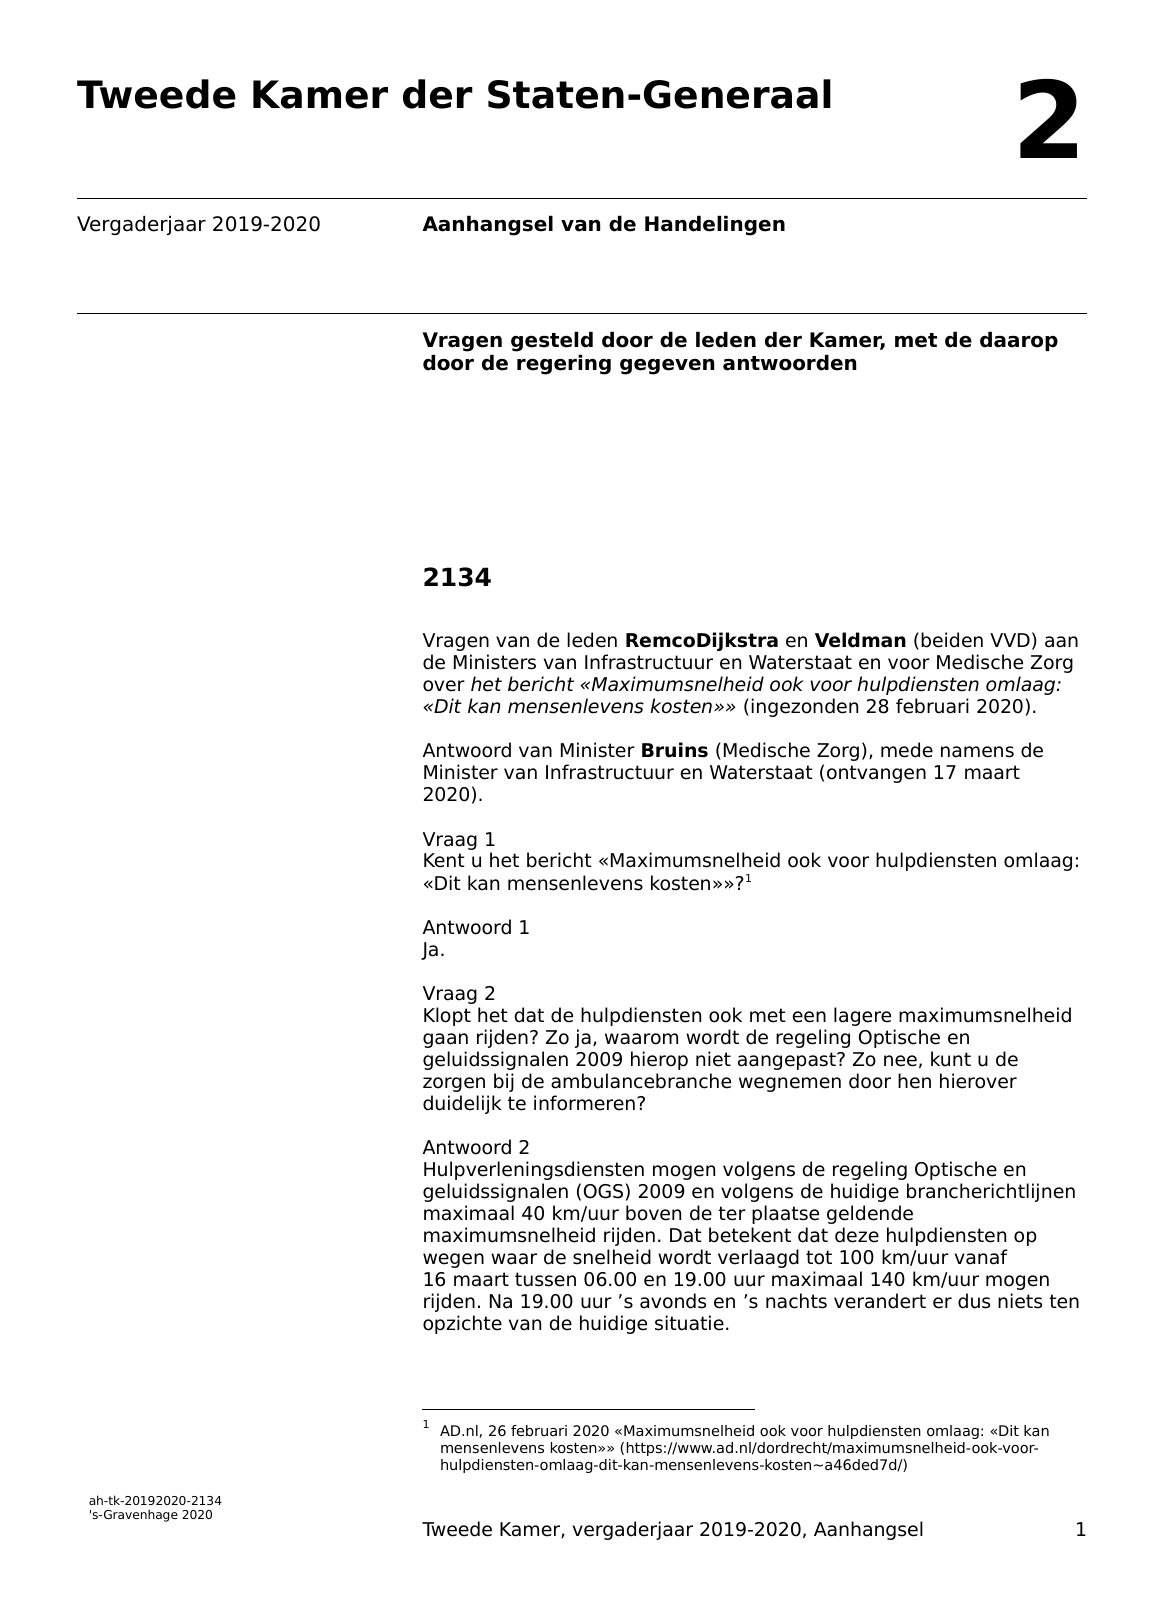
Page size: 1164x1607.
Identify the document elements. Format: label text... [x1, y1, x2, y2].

table_cell Vergaderjaar 2019-2020 [77, 199, 422, 313]
table_header Tweede Kamer der Staten-Generaal [77, 59, 886, 198]
text 2134 [422, 563, 1087, 592]
text ah-tk-20192020-2134 [88, 1494, 323, 1508]
text AD.nl, 26 februari 2020 «Maximumsnelheid ook voor hulpdiensten omlaag: «Dit kan mensenlevens kosten»» (https://www.ad.nl/dordrecht/maximumsnelheid-ook-voor-hulpdiensten-omlaag-dit-kan-mensenlevens-kosten~a46ded7d/) [422, 1418, 1087, 1474]
table_cell [77, 314, 422, 375]
table_cell Aanhangsel van de Handelingen [422, 199, 1087, 313]
text Kent u het bericht «Maximumsnelheid ook voor hulpdiensten omlaag: «Dit kan mensenlevens kosten»»? [422, 850, 1087, 894]
text Vraag 1 [422, 828, 1087, 850]
table_header 2 [886, 59, 1087, 198]
text Vragen van de leden RemcoDijkstra en Veldman (beiden VVD) aan de Ministers van Infrastructuur en Waterstaat en voor Medische Zorg over het bericht «Maximumsnelheid ook voor hulpdiensten omlaag: «Dit kan mensenlevens kosten»» (ingezonden 28 februari 2020). [422, 630, 1087, 718]
text Antwoord van Minister Bruins (Medische Zorg), mede namens de Minister van Infrastructuur en Waterstaat (ontvangen 17 maart 2020). [422, 740, 1087, 806]
text Klopt het dat de hulpdiensten ook met een lagere maximumsnelheid gaan rijden? Zo ja, waarom wordt de regeling Optische en geluidssignalen 2009 hierop niet aangepast? Zo nee, kunt u de zorgen bij de ambulancebranche wegnemen door hen hierover duidelijk te informeren? [422, 1005, 1087, 1114]
text Hulpverleningsdiensten mogen volgens de regeling Optische en geluidssignalen (OGS) 2009 en volgens de huidige brancherichtlijnen maximaal 40 km/uur boven de ter plaatse geldende maximumsnelheid rijden. Dat betekent dat deze hulpdiensten op wegen waar de snelheid wordt verlaagd tot 100 km/uur vanaf 16 maart tussen 06.00 en 19.00 uur maximaal 140 km/uur mogen rijden. Na 19.00 uur ’s avonds en ’s nachts verandert er dus niets ten opzichte van de huidige situatie. [422, 1159, 1087, 1334]
text Antwoord 1 [422, 917, 1087, 938]
text 's-Gravenhage 2020 [88, 1508, 323, 1522]
table_cell Vragen gesteld door de leden der Kamer, met de daarop door de regering gegeven antwoorden [422, 314, 1087, 375]
text Vraag 2 [422, 983, 1087, 1005]
text Ja. [422, 938, 1087, 961]
text Antwoord 2 [422, 1137, 1087, 1159]
